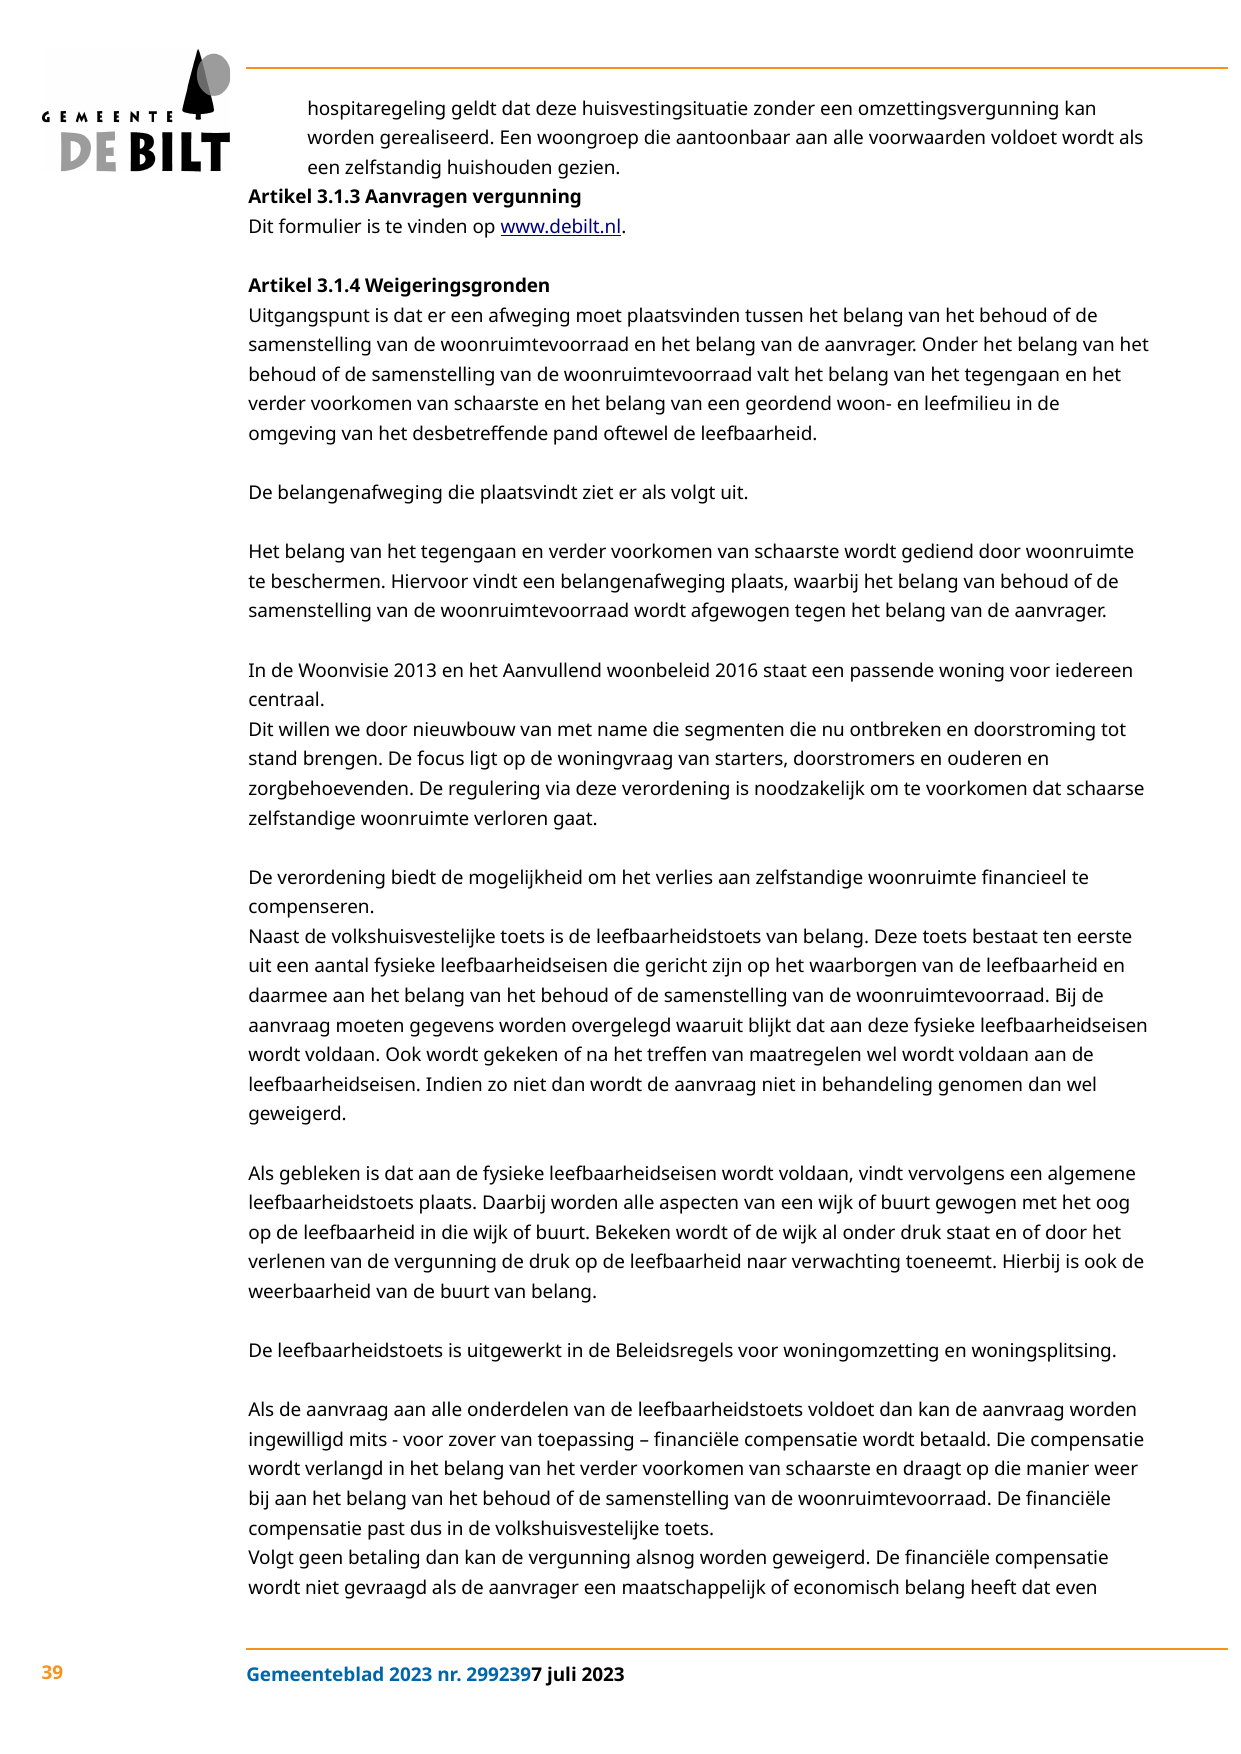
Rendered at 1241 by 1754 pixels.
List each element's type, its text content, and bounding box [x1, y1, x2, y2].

text Dit willen we door nieuwbouw van met name die segmenten die nu ontbreken en doorstroming tot stand brengen. De focus ligt op de woningvraag van starters, doorstromers en ouderen en zorgbehoevenden. De regulering via deze verordening is noodzakelijk om te voorkomen dat schaarse zelfstandige woonruimte verloren gaat. [248, 716, 1152, 831]
text Uitgangspunt is dat er een afweging moet plaatsvinden tussen het belang van het behoud of de samenstelling van de woonruimtevoorraad en het belang van de aanvrager. Onder het belang van het behoud of de samenstelling van de woonruimtevoorraad valt het belang van het tegengaan en het verder voorkomen van schaarste en het belang van een geordend woon- en leefmilieu in de omgeving van het desbetreffende pand oftewel de leefbaarheid. [248, 302, 1152, 446]
text Als gebleken is dat aan de fysieke leefbaarheidseisen wordt voldaan, vindt vervolgens een algemene leefbaarheidstoets plaats. Daarbij worden alle aspecten van een wijk of buurt gewogen met het oog op de leefbaarheid in die wijk of buurt. Bekeken wordt of de wijk al onder druk staat en of door het verlenen van de vergunning de druk op de leefbaarheid naar verwachting toeneemt. Hierbij is ook de weerbaarheid van de buurt van belang. [248, 1160, 1152, 1304]
list hospitaregeling geldt dat deze huisvestingsituatie zonder een omzettingsvergunning kan worden gerealiseerd. Een woongroep die aantoonbaar aan alle voorwaarden voldoet wordt als een zelfstandig huishouden gezien. [248, 95, 1152, 180]
text Naast de volkshuisvestelijke toets is de leefbaarheidstoets van belang. Deze toets bestaat ten eerste uit een aantal fysieke leefbaarheidseisen die gericht zijn op het waarborgen van de leefbaarheid en daarmee aan het belang van het behoud of de samenstelling van de woonruimtevoorraad. Bij de aanvraag moeten gegevens worden overgelegd waaruit blijkt dat aan deze fysieke leefbaarheidseisen wordt voldaan. Ook wordt gekeken of na het treffen van maatregelen wel wordt voldaan aan de leefbaarheidseisen. Indien zo niet dan wordt de aanvraag niet in behandeling genomen dan wel geweigerd. [248, 923, 1152, 1126]
text De leefbaarheidstoets is uitgewerkt in de Beleidsregels voor woningomzetting en woningsplitsing. [248, 1337, 1152, 1363]
text Artikel 3.1.4 Weigeringsgronden [248, 272, 1152, 298]
text De belangenafweging die plaatsvindt ziet er als volgt uit. [248, 479, 1152, 505]
text De verordening biedt de mogelijkheid om het verlies aan zelfstandige woonruimte financieel te compenseren. [248, 864, 1152, 919]
text Volgt geen betaling dan kan de vergunning alsnog worden geweigerd. De financiële compensatie wordt niet gevraagd als de aanvrager een maatschappelijk of economisch belang heeft dat even [248, 1544, 1152, 1600]
picture [41, 47, 231, 172]
text Als de aanvraag aan alle onderdelen van de leefbaarheidstoets voldoet dan kan de aanvraag worden ingewilligd mits - voor zover van toepassing – financiële compensatie wordt betaald. Die compensatie wordt verlangd in het belang van het verder voorkomen van schaarste en draagt op die manier weer bij aan het belang van het behoud of de samenstelling van de woonruimtevoorraad. De financiële compensatie past dus in de volkshuisvestelijke toets. [248, 1396, 1152, 1541]
text Artikel 3.1.3 Aanvragen vergunning [248, 183, 1152, 209]
text In de Woonvisie 2013 en het Aanvullend woonbeleid 2016 staat een passende woning voor iedereen centraal. [248, 657, 1152, 712]
text Het belang van het tegengaan en verder voorkomen van schaarste wordt gediend door woonruimte te beschermen. Hiervoor vindt een belangenafweging plaats, waarbij het belang van behoud of de samenstelling van de woonruimtevoorraad wordt afgewogen tegen het belang van de aanvrager. [248, 538, 1152, 623]
text Dit formulier is te vinden op www.debilt.nl. [248, 213, 1152, 239]
